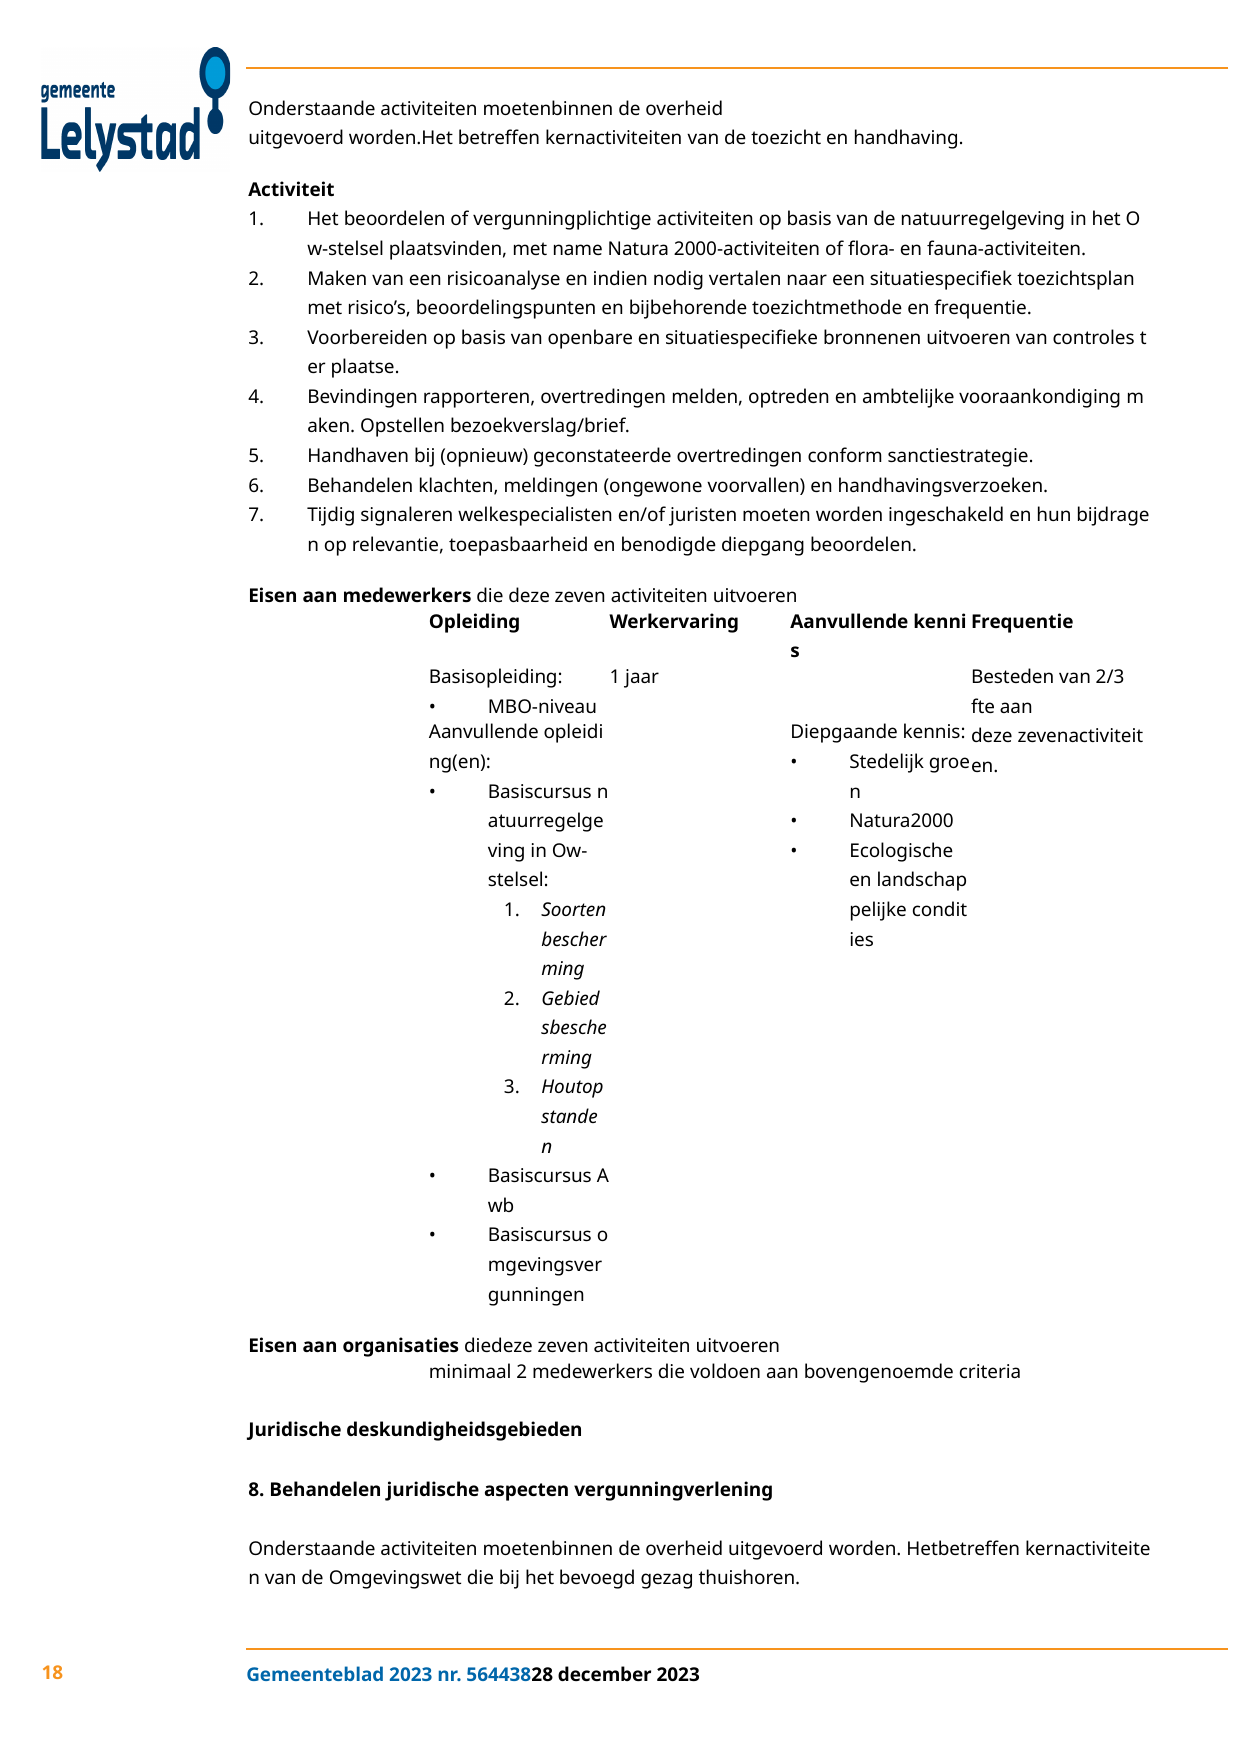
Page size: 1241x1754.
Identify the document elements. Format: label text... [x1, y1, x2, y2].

table_cell Aanvullende opleiding(en): Basiscursus natuurregelgeving in Ow-stelsel: Soortenbescherming Gebiedsbescherming Houtopstanden Basiscursus Awb Basiscursus omgevingsvergunningen [429, 719, 609, 1307]
table_cell Aanvullende kennis [790, 608, 971, 663]
table_cell Besteden van 2/3 fte aan deze zevenactiviteiten. [971, 664, 1152, 1307]
table_cell Basisopleiding: MBO-niveau [429, 664, 609, 719]
table_cell Eisen aan medewerkers die deze zeven activiteiten uitvoeren [248, 583, 1152, 608]
table_cell Werkervaring [609, 608, 790, 663]
table_cell 1 jaar [609, 664, 790, 1307]
table_cell Eisen aan organisaties diedeze zeven activiteiten uitvoeren [248, 1332, 1152, 1358]
table_cell [790, 664, 971, 719]
table_cell Activiteit Het beoordelen of vergunningplichtige activiteiten op basis van de natuurregelgeving in het Ow-stelsel plaatsvinden, met name Natura 2000-activiteiten of flora- en fauna-activiteiten. Maken van een risicoanalyse en indien nodig vertalen naar een situatiespecifiek toezichtsplan met risico’s, beoordelingspunten en bijbehorende toezichtmethode en frequentie. Voorbereiden op basis van openbare en situatiespecifieke bronnenen uitvoeren van controles ter plaatse. Bevindingen rapporteren, overtredingen melden, optreden en ambtelijke vooraankondiging maken. Opstellen bezoekverslag/brief. Handhaven bij (opnieuw) geconstateerde overtredingen conform sanctiestrategie. Behandelen klachten, meldingen (ongewone voorvallen) en handhavingsverzoeken. Tijdig signaleren welkespecialisten en/of juristen moeten worden ingeschakeld en hun bijdragen op relevantie, toepasbaarheid en benodigde diepgang beoordelen. [248, 176, 1152, 557]
table_cell Opleiding [429, 608, 609, 663]
table_cell minimaal 2 medewerkers die voldoen aan bovengenoemde criteria [429, 1358, 1152, 1384]
table_cell [248, 557, 1152, 582]
picture [41, 47, 231, 172]
table_cell [248, 608, 429, 1307]
table_header Onderstaande activiteiten moetenbinnen de overheid uitgevoerd worden.Het betreffen kernactiviteiten van de toezicht en handhaving. [248, 95, 1152, 150]
text 8. Behandelen juridische aspecten vergunningverlening [248, 1476, 1152, 1501]
table_cell [248, 1307, 1152, 1332]
table_cell [248, 150, 1152, 176]
table_cell Frequentie [971, 608, 1152, 663]
table_header Onderstaande activiteiten moetenbinnen de overheid uitgevoerd worden. Hetbetreffen kernactiviteiten van de Omgevingswet die bij het bevoegd gezag thuishoren. [248, 1535, 1152, 1590]
table_cell Diepgaande kennis: Stedelijk groen Natura2000 Ecologische en landschappelijke condities [790, 719, 971, 1307]
table_cell [248, 1358, 429, 1384]
text Juridische deskundigheidsgebieden [248, 1417, 1152, 1442]
